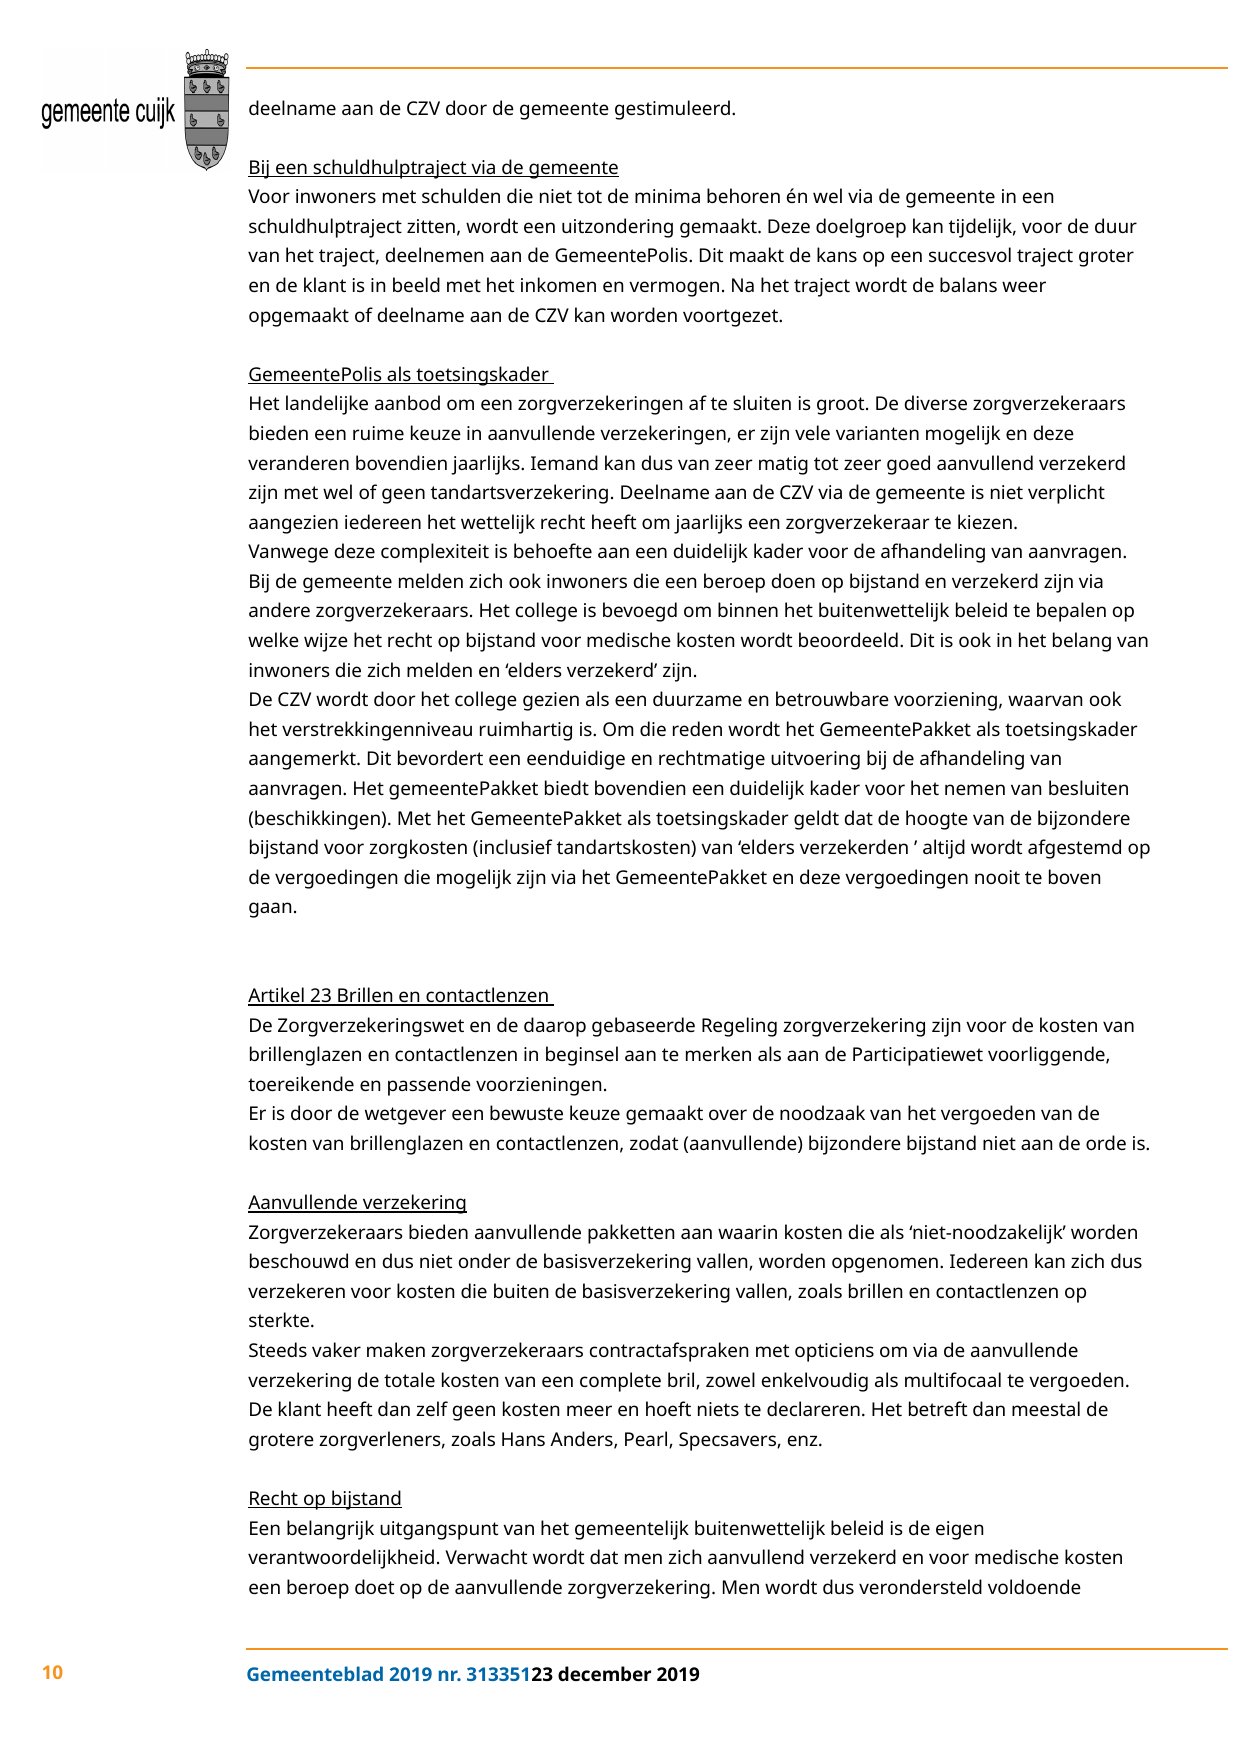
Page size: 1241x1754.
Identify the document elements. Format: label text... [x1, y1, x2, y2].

text Aanvullende verzekering [248, 1189, 1152, 1215]
text Zorgverzekeraars bieden aanvullende pakketten aan waarin kosten die als ‘niet-noodzakelijk’ worden beschouwd en dus niet onder de basisverzekering vallen, worden opgenomen. Iedereen kan zich dus verzekeren voor kosten die buiten de basisverzekering vallen, zoals brillen en contactlenzen op sterkte. [248, 1219, 1152, 1333]
text Steeds vaker maken zorgverzekeraars contractafspraken met opticiens om via de aanvullende verzekering de totale kosten van een complete bril, zowel enkelvoudig als multifocaal te vergoeden. De klant heeft dan zelf geen kosten meer en hoeft niets te declareren. Het betreft dan meestal de grotere zorgverleners, zoals Hans Anders, Pearl, Specsavers, enz. [248, 1337, 1152, 1452]
text Het landelijke aanbod om een zorgverzekeringen af te sluiten is groot. De diverse zorgverzekeraars bieden een ruime keuze in aanvullende verzekeringen, er zijn vele varianten mogelijk en deze veranderen bovendien jaarlijks. Iemand kan dus van zeer matig tot zeer goed aanvullend verzekerd zijn met wel of geen tandartsverzekering. Deelname aan de CZV via de gemeente is niet verplicht aangezien iedereen het wettelijk recht heeft om jaarlijks een zorgverzekeraar te kiezen. [248, 391, 1152, 535]
text deelname aan de CZV door de gemeente gestimuleerd. [248, 95, 1152, 121]
text Recht op bijstand [248, 1485, 1152, 1511]
text Voor inwoners met schulden die niet tot de minima behoren én wel via de gemeente in een schuldhulptraject zitten, wordt een uitzondering gemaakt. Deze doelgroep kan tijdelijk, voor de duur van het traject, deelnemen aan de GemeentePolis. Dit maakt de kans op een succesvol traject groter en de klant is in beeld met het inkomen en vermogen. Na het traject wordt de balans weer opgemaakt of deelname aan de CZV kan worden voortgezet. [248, 183, 1152, 328]
text Bij een schuldhulptraject via de gemeente [248, 154, 1152, 180]
text GemeentePolis als toetsingskader [248, 361, 1152, 387]
picture [41, 47, 231, 172]
text Vanwege deze complexiteit is behoefte aan een duidelijk kader voor de afhandeling van aanvragen. Bij de gemeente melden zich ook inwoners die een beroep doen op bijstand en verzekerd zijn via andere zorgverzekeraars. Het college is bevoegd om binnen het buitenwettelijk beleid te bepalen op welke wijze het recht op bijstand voor medische kosten wordt beoordeeld. Dit is ook in het belang van inwoners die zich melden en ‘elders verzekerd’ zijn. [248, 538, 1152, 683]
text Er is door de wetgever een bewuste keuze gemaakt over de noodzaak van het vergoeden van de kosten van brillenglazen en contactlenzen, zodat (aanvullende) bijzondere bijstand niet aan de orde is. [248, 1101, 1152, 1156]
text Artikel 23 Brillen en contactlenzen [248, 982, 1152, 1008]
text Een belangrijk uitgangspunt van het gemeentelijk buitenwettelijk beleid is de eigen verantwoordelijkheid. Verwacht wordt dat men zich aanvullend verzekerd en voor medische kosten een beroep doet op de aanvullende zorgverzekering. Men wordt dus verondersteld voldoende [248, 1515, 1152, 1600]
text De Zorgverzekeringswet en de daarop gebaseerde Regeling zorgverzekering zijn voor de kosten van brillenglazen en contactlenzen in beginsel aan te merken als aan de Participatiewet voorliggende, toereikende en passende voorzieningen. [248, 1012, 1152, 1097]
text De CZV wordt door het college gezien als een duurzame en betrouwbare voorziening, waarvan ook het verstrekkingenniveau ruimhartig is. Om die reden wordt het GemeentePakket als toetsingskader aangemerkt. Dit bevordert een eenduidige en rechtmatige uitvoering bij de afhandeling van aanvragen. Het gemeentePakket biedt bovendien een duidelijk kader voor het nemen van besluiten (beschikkingen). Met het GemeentePakket als toetsingskader geldt dat de hoogte van de bijzondere bijstand voor zorgkosten (inclusief tandartskosten) van ‘elders verzekerden ’ altijd wordt afgestemd op de vergoedingen die mogelijk zijn via het GemeentePakket en deze vergoedingen nooit te boven gaan. [248, 686, 1152, 919]
